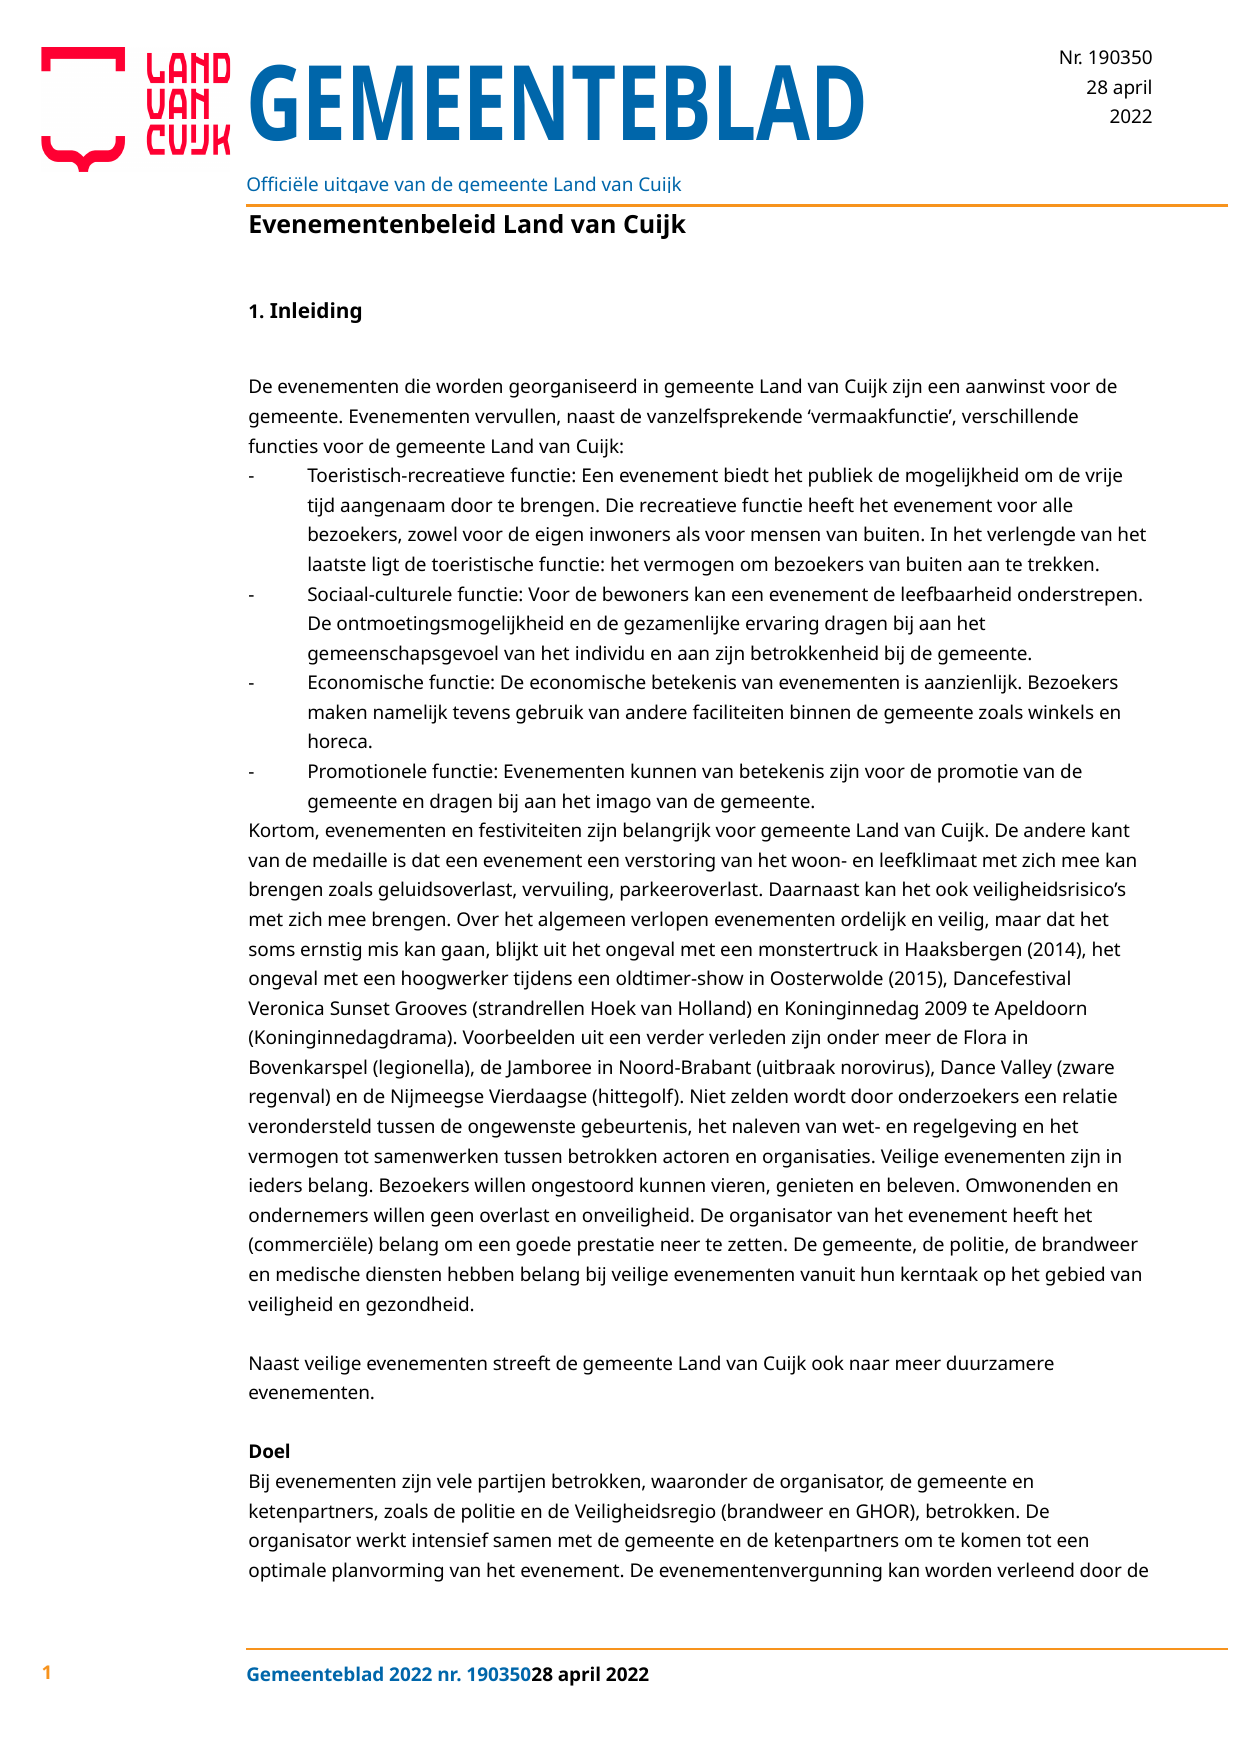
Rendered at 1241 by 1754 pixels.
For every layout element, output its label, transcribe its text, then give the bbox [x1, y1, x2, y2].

list Sociaal-culturele functie: Voor de bewoners kan een evenement de leefbaarheid onderstrepen. De ontmoetingsmogelijkheid en de gezamenlijke ervaring dragen bij aan het gemeenschapsgevoel van het individu en aan zijn betrokkenheid bij de gemeente. [248, 581, 1152, 666]
text Naast veilige evenementen streeft de gemeente Land van Cuijk ook naar meer duurzamere evenementen. [248, 1350, 1152, 1405]
text Kortom, evenementen en festiviteiten zijn belangrijk voor gemeente Land van Cuijk. De andere kant van de medaille is dat een evenement een verstoring van het woon- en leefklimaat met zich mee kan brengen zoals geluidsoverlast, vervuiling, parkeeroverlast. Daarnaast kan het ook veiligheidsrisico’s met zich mee brengen. Over het algemeen verlopen evenementen ordelijk en veilig, maar dat het soms ernstig mis kan gaan, blijkt uit het ongeval met een monstertruck in Haaksbergen (2014), het ongeval met een hoogwerker tijdens een oldtimer-show in Oosterwolde (2015), Dancefestival Veronica Sunset Grooves (strandrellen Hoek van Holland) en Koninginnedag 2009 te Apeldoorn (Koninginnedagdrama). Voorbeelden uit een verder verleden zijn onder meer de Flora in Bovenkarspel (legionella), de Jamboree in Noord-Brabant (uitbraak norovirus), Dance Valley (zware regenval) en de Nijmeegse Vierdaagse (hittegolf). Niet zelden wordt door onderzoekers een relatie verondersteld tussen de ongewenste gebeurtenis, het naleven van wet- en regelgeving en het vermogen tot samenwerken tussen betrokken actoren en organisaties. Veilige evenementen zijn in ieders belang. Bezoekers willen ongestoord kunnen vieren, genieten en beleven. Omwonenden en ondernemers willen geen overlast en onveiligheid. De organisator van het evenement heeft het (commerciële) belang om een goede prestatie neer te zetten. De gemeente, de politie, de brandweer en medische diensten hebben belang bij veilige evenementen vanuit hun kerntaak op het gebied van veiligheid en gezondheid. [248, 817, 1152, 1317]
text Evenementenbeleid Land van Cuijk [248, 207, 1152, 241]
picture [41, 47, 231, 172]
text Doel [248, 1439, 1152, 1464]
list Promotionele functie: Evenementen kunnen van betekenis zijn voor de promotie van de gemeente en dragen bij aan het imago van de gemeente. [248, 758, 1152, 814]
list Toeristisch-recreatieve functie: Een evenement biedt het publiek de mogelijkheid om de vrije tijd aangenaam door te brengen. Die recreatieve functie heeft het evenement voor alle bezoekers, zowel voor de eigen inwoners als voor mensen van buiten. In het verlengde van het laatste ligt de toeristische functie: het vermogen om bezoekers van buiten aan te trekken. [248, 462, 1152, 577]
list Economische functie: De economische betekenis van evenementen is aanzienlijk. Bezoekers maken namelijk tevens gebruik van andere faciliteiten binnen de gemeente zoals winkels en horeca. [248, 669, 1152, 754]
text 1. Inleiding [248, 296, 1152, 324]
text De evenementen die worden georganiseerd in gemeente Land van Cuijk zijn een aanwinst voor de gemeente. Evenementen vervullen, naast de vanzelfsprekende ‘vermaakfunctie’, verschillende functies voor de gemeente Land van Cuijk: [248, 374, 1152, 459]
text Bij evenementen zijn vele partijen betrokken, waaronder de organisator, de gemeente en ketenpartners, zoals de politie en de Veiligheidsregio (brandweer en GHOR), betrokken. De organisator werkt intensief samen met de gemeente en de ketenpartners om te komen tot een optimale planvorming van het evenement. De evenementenvergunning kan worden verleend door de [248, 1468, 1152, 1583]
